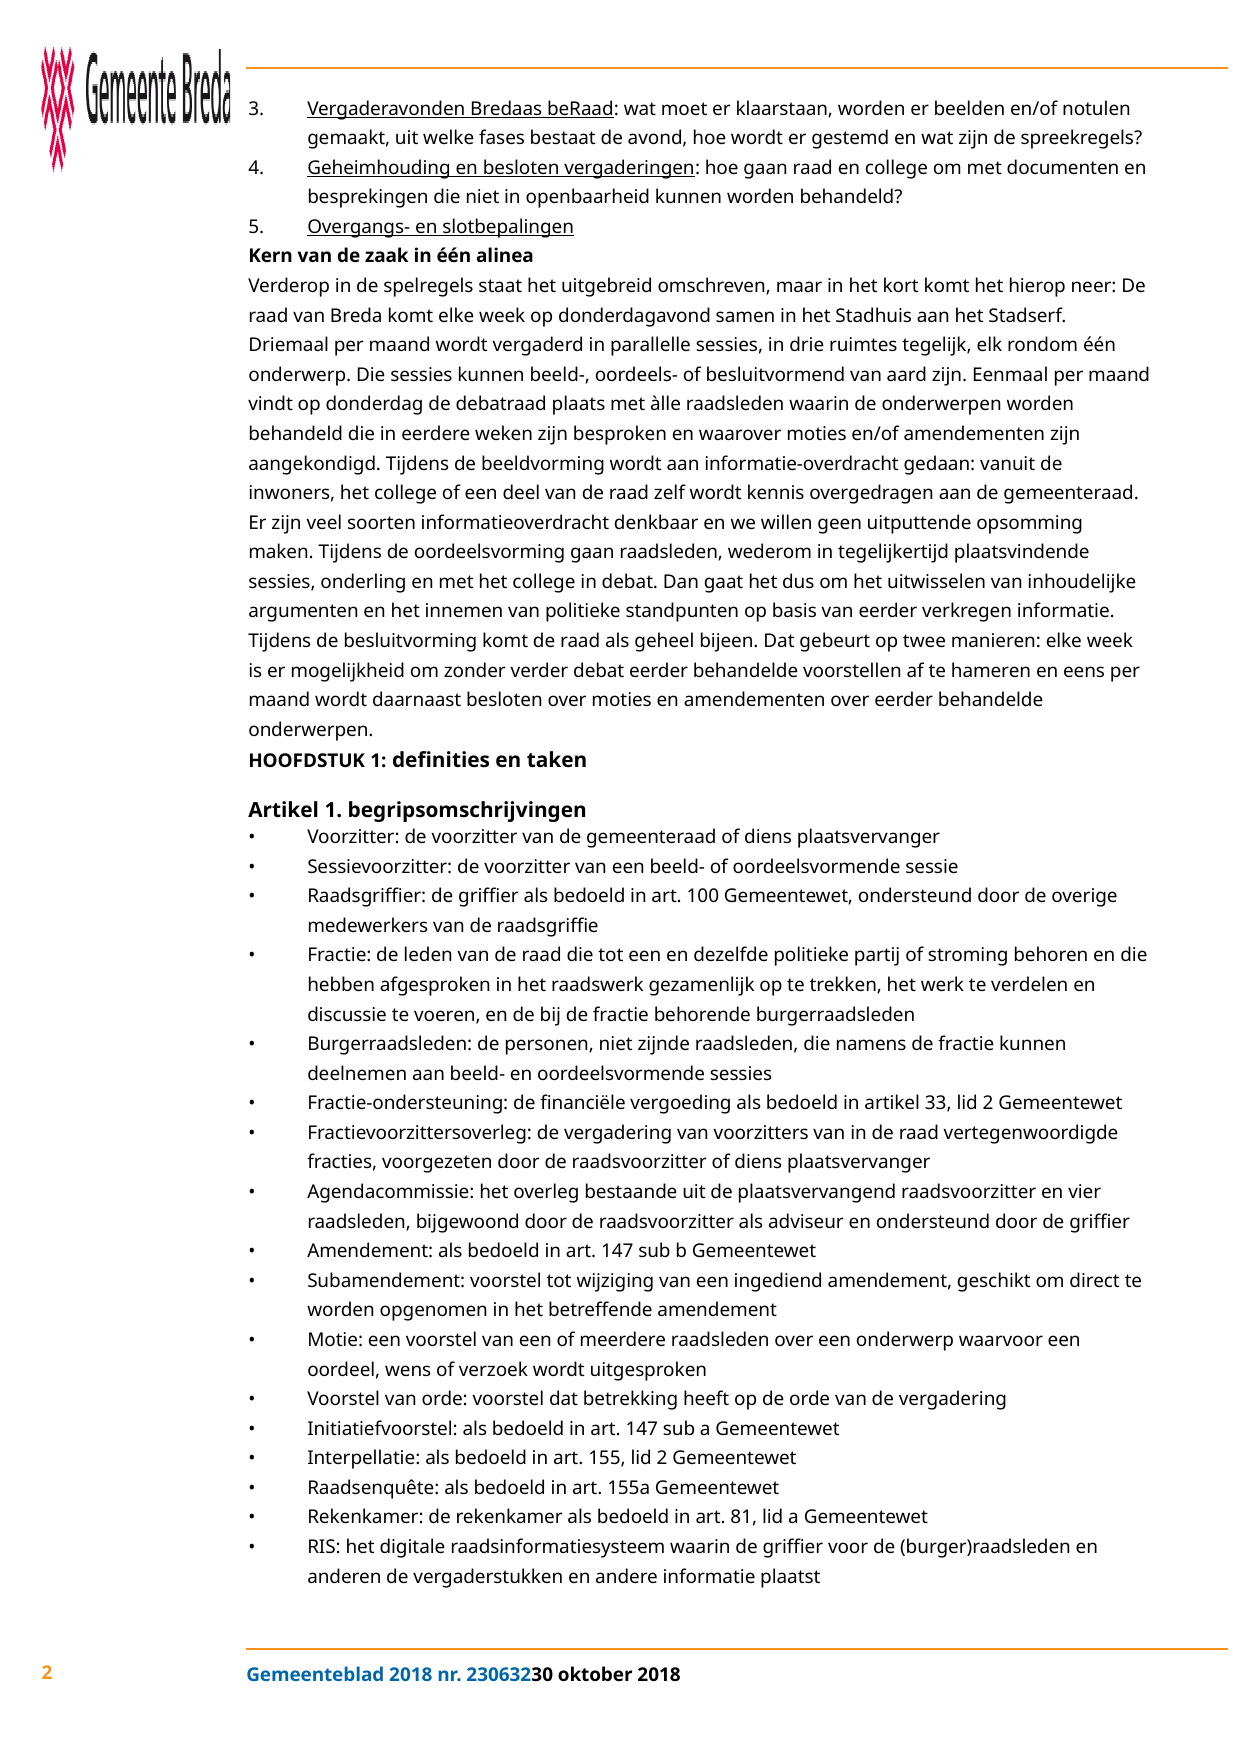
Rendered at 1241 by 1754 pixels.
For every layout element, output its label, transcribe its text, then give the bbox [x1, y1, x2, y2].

list RIS: het digitale raadsinformatiesysteem waarin de griffier voor de (burger)raadsleden en anderen de vergaderstukken en andere informatie plaatst [248, 1533, 1152, 1589]
list Rekenkamer: de rekenkamer als bedoeld in art. 81, lid a Gemeentewet [248, 1504, 1152, 1529]
list Fractie: de leden van de raad die tot een en dezelfde politieke partij of stroming behoren en die hebben afgesproken in het raadswerk gezamenlijk op te trekken, het werk te verdelen en discussie te voeren, en de bij de fractie behorende burgerraadsleden [248, 942, 1152, 1027]
list Fractievoorzittersoverleg: de vergadering van voorzitters van in de raad vertegenwoordigde fracties, voorgezeten door de raadsvoorzitter of diens plaatsvervanger [248, 1119, 1152, 1174]
picture [41, 47, 231, 172]
list Motie: een voorstel van een of meerdere raadsleden over een onderwerp waarvoor een oordeel, wens of verzoek wordt uitgesproken [248, 1326, 1152, 1382]
list Initiatiefvoorstel: als bedoeld in art. 147 sub a Gemeentewet [248, 1415, 1152, 1441]
text Verderop in de spelregels staat het uitgebreid omschreven, maar in het kort komt het hierop neer: De raad van Breda komt elke week op donderdagavond samen in het Stadhuis aan het Stadserf. Driemaal per maand wordt vergaderd in parallelle sessies, in drie ruimtes tegelijk, elk rondom één onderwerp. Die sessies kunnen beeld-, oordeels- of besluitvormend van aard zijn. Eenmaal per maand vindt op donderdag de debatraad plaats met àlle raadsleden waarin de onderwerpen worden behandeld die in eerdere weken zijn besproken en waarover moties en/of amendementen zijn aangekondigd. Tijdens de beeldvorming wordt aan informatie-overdracht gedaan: vanuit de inwoners, het college of een deel van de raad zelf wordt kennis overgedragen aan de gemeenteraad. Er zijn veel soorten informatieoverdracht denkbaar en we willen geen uitputtende opsomming maken. Tijdens de oordeelsvorming gaan raadsleden, wederom in tegelijkertijd plaatsvindende sessies, onderling en met het college in debat. Dan gaat het dus om het uitwisselen van inhoudelijke argumenten en het innemen van politieke standpunten op basis van eerder verkregen informatie. [248, 272, 1152, 623]
list Amendement: als bedoeld in art. 147 sub b Gemeentewet [248, 1237, 1152, 1263]
list Overgangs- en slotbepalingen [248, 213, 1152, 239]
list Voorstel van orde: voorstel dat betrekking heeft op de orde van de vergadering [248, 1385, 1152, 1411]
list Agendacommissie: het overleg bestaande uit de plaatsvervangend raadsvoorzitter en vier raadsleden, bijgewoond door de raadsvoorzitter als adviseur en ondersteund door de griffier [248, 1178, 1152, 1234]
list Interpellatie: als bedoeld in art. 155, lid 2 Gemeentewet [248, 1444, 1152, 1470]
list Fractie-ondersteuning: de financiële vergoeding als bedoeld in artikel 33, lid 2 Gemeentewet [248, 1089, 1152, 1115]
list Raadsenquête: als bedoeld in art. 155a Gemeentewet [248, 1474, 1152, 1500]
list Voorzitter: de voorzitter van de gemeenteraad of diens plaatsvervanger [248, 823, 1152, 849]
text Artikel 1. begripsomschrijvingen [248, 795, 1152, 823]
list Geheimhouding en besloten vergaderingen: hoe gaan raad en college om met documenten en besprekingen die niet in openbaarheid kunnen worden behandeld? [248, 154, 1152, 209]
text Tijdens de besluitvorming komt de raad als geheel bijeen. Dat gebeurt op twee manieren: elke week is er mogelijkheid om zonder verder debat eerder behandelde voorstellen af te hameren en eens per maand wordt daarnaast besloten over moties en amendementen over eerder behandelde onderwerpen. [248, 627, 1152, 742]
text HOOFDSTUK 1: definities en taken [248, 746, 1152, 774]
list Sessievoorzitter: de voorzitter van een beeld- of oordeelsvormende sessie [248, 853, 1152, 879]
list Burgerraadsleden: de personen, niet zijnde raadsleden, die namens de fractie kunnen deelnemen aan beeld- en oordeelsvormende sessies [248, 1030, 1152, 1086]
list Subamendement: voorstel tot wijziging van een ingediend amendement, geschikt om direct te worden opgenomen in het betreffende amendement [248, 1267, 1152, 1322]
list Vergaderavonden Bredaas beRaad: wat moet er klaarstaan, worden er beelden en/of notulen gemaakt, uit welke fases bestaat de avond, hoe wordt er gestemd en wat zijn de spreekregels? [248, 95, 1152, 150]
text Kern van de zaak in één alinea [248, 243, 1152, 268]
list Raadsgriffier: de griffier als bedoeld in art. 100 Gemeentewet, ondersteund door de overige medewerkers van de raadsgriffie [248, 882, 1152, 938]
